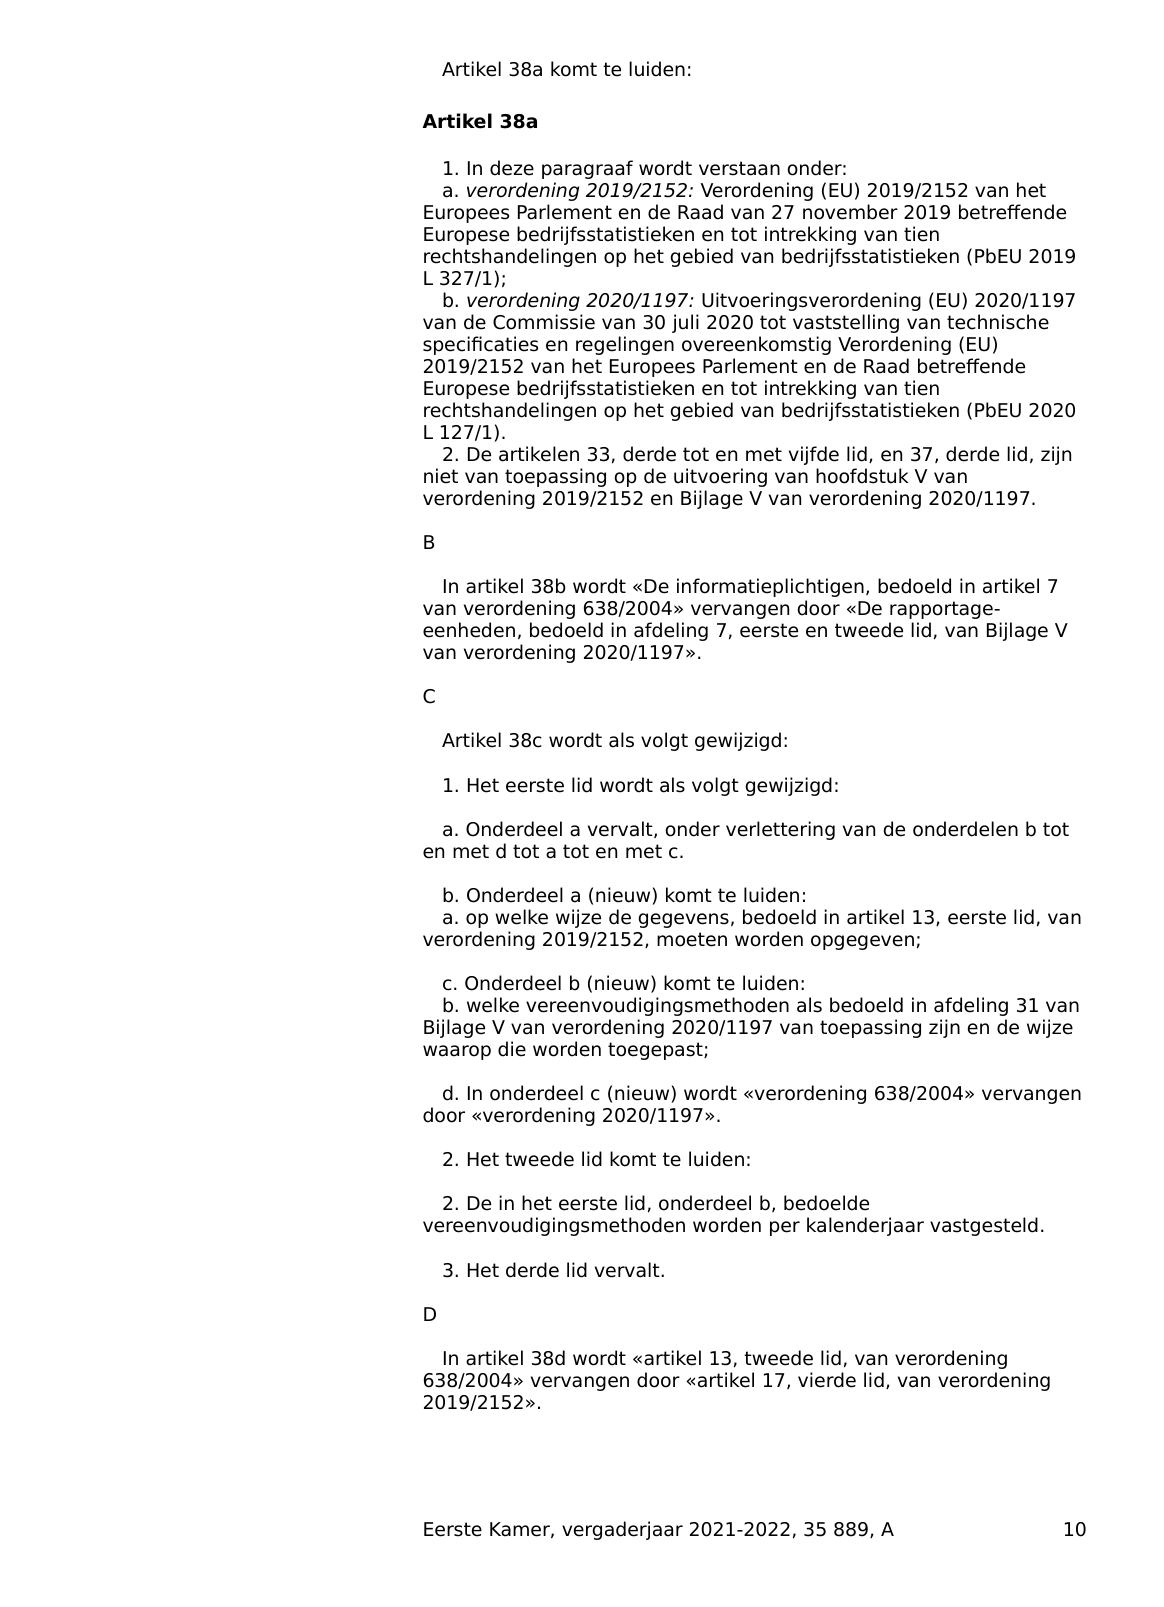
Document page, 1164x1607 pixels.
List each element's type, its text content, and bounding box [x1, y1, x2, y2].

text 1. Het eerste lid wordt als volgt gewijzigd: [422, 774, 1087, 796]
subtitle Artikel 38a [422, 111, 1087, 133]
text a. op welke wijze de gegevens, bedoeld in artikel 13, eerste lid, van verordening 2019/2152, moeten worden opgegeven; [422, 907, 1087, 951]
text C [422, 686, 1087, 708]
text b. welke vereenvoudigingsmethoden als bedoeld in afdeling 31 van Bijlage V van verordening 2020/1197 van toepassing zijn en de wijze waarop die worden toegepast; [422, 995, 1087, 1061]
text a. verordening 2019/2152: Verordening (EU) 2019/2152 van het Europees Parlement en de Raad van 27 november 2019 betreffende Europese bedrijfsstatistieken en tot intrekking van tien rechtshandelingen op het gebied van bedrijfsstatistieken (PbEU 2019 L 327/1); [422, 180, 1087, 290]
text In artikel 38b wordt «De informatieplichtigen, bedoeld in artikel 7 van verordening 638/2004» vervangen door «De rapportage-eenheden, bedoeld in afdeling 7, eerste en tweede lid, van Bijlage V van verordening 2020/1197». [422, 576, 1087, 664]
text Artikel 38a komt te luiden: [422, 59, 1087, 81]
text 2. Het tweede lid komt te luiden: [422, 1149, 1087, 1171]
text c. Onderdeel b (nieuw) komt te luiden: [422, 973, 1087, 995]
text Artikel 38c wordt als volgt gewijzigd: [422, 730, 1087, 752]
text a. Onderdeel a vervalt, onder verlettering van de onderdelen b tot en met d tot a tot en met c. [422, 819, 1087, 863]
text 2. De artikelen 33, derde tot en met vijfde lid, en 37, derde lid, zijn niet van toepassing op de uitvoering van hoofdstuk V van verordening 2019/2152 en Bijlage V van verordening 2020/1197. [422, 444, 1087, 510]
text In artikel 38d wordt «artikel 13, tweede lid, van verordening 638/2004» vervangen door «artikel 17, vierde lid, van verordening 2019/2152». [422, 1348, 1087, 1414]
text B [422, 532, 1087, 554]
text d. In onderdeel c (nieuw) wordt «verordening 638/2004» vervangen door «verordening 2020/1197». [422, 1083, 1087, 1127]
text b. verordening 2020/1197: Uitvoeringsverordening (EU) 2020/1197 van de Commissie van 30 juli 2020 tot vaststelling van technische specificaties en regelingen overeenkomstig Verordening (EU) 2019/2152 van het Europees Parlement en de Raad betreffende Europese bedrijfsstatistieken en tot intrekking van tien rechtshandelingen op het gebied van bedrijfsstatistieken (PbEU 2020 L 127/1). [422, 290, 1087, 444]
text 1. In deze paragraaf wordt verstaan onder: [422, 158, 1087, 180]
text D [422, 1304, 1087, 1326]
text b. Onderdeel a (nieuw) komt te luiden: [422, 885, 1087, 907]
text 2. De in het eerste lid, onderdeel b, bedoelde vereenvoudigingsmethoden worden per kalenderjaar vastgesteld. [422, 1193, 1087, 1237]
text 3. Het derde lid vervalt. [422, 1259, 1087, 1281]
